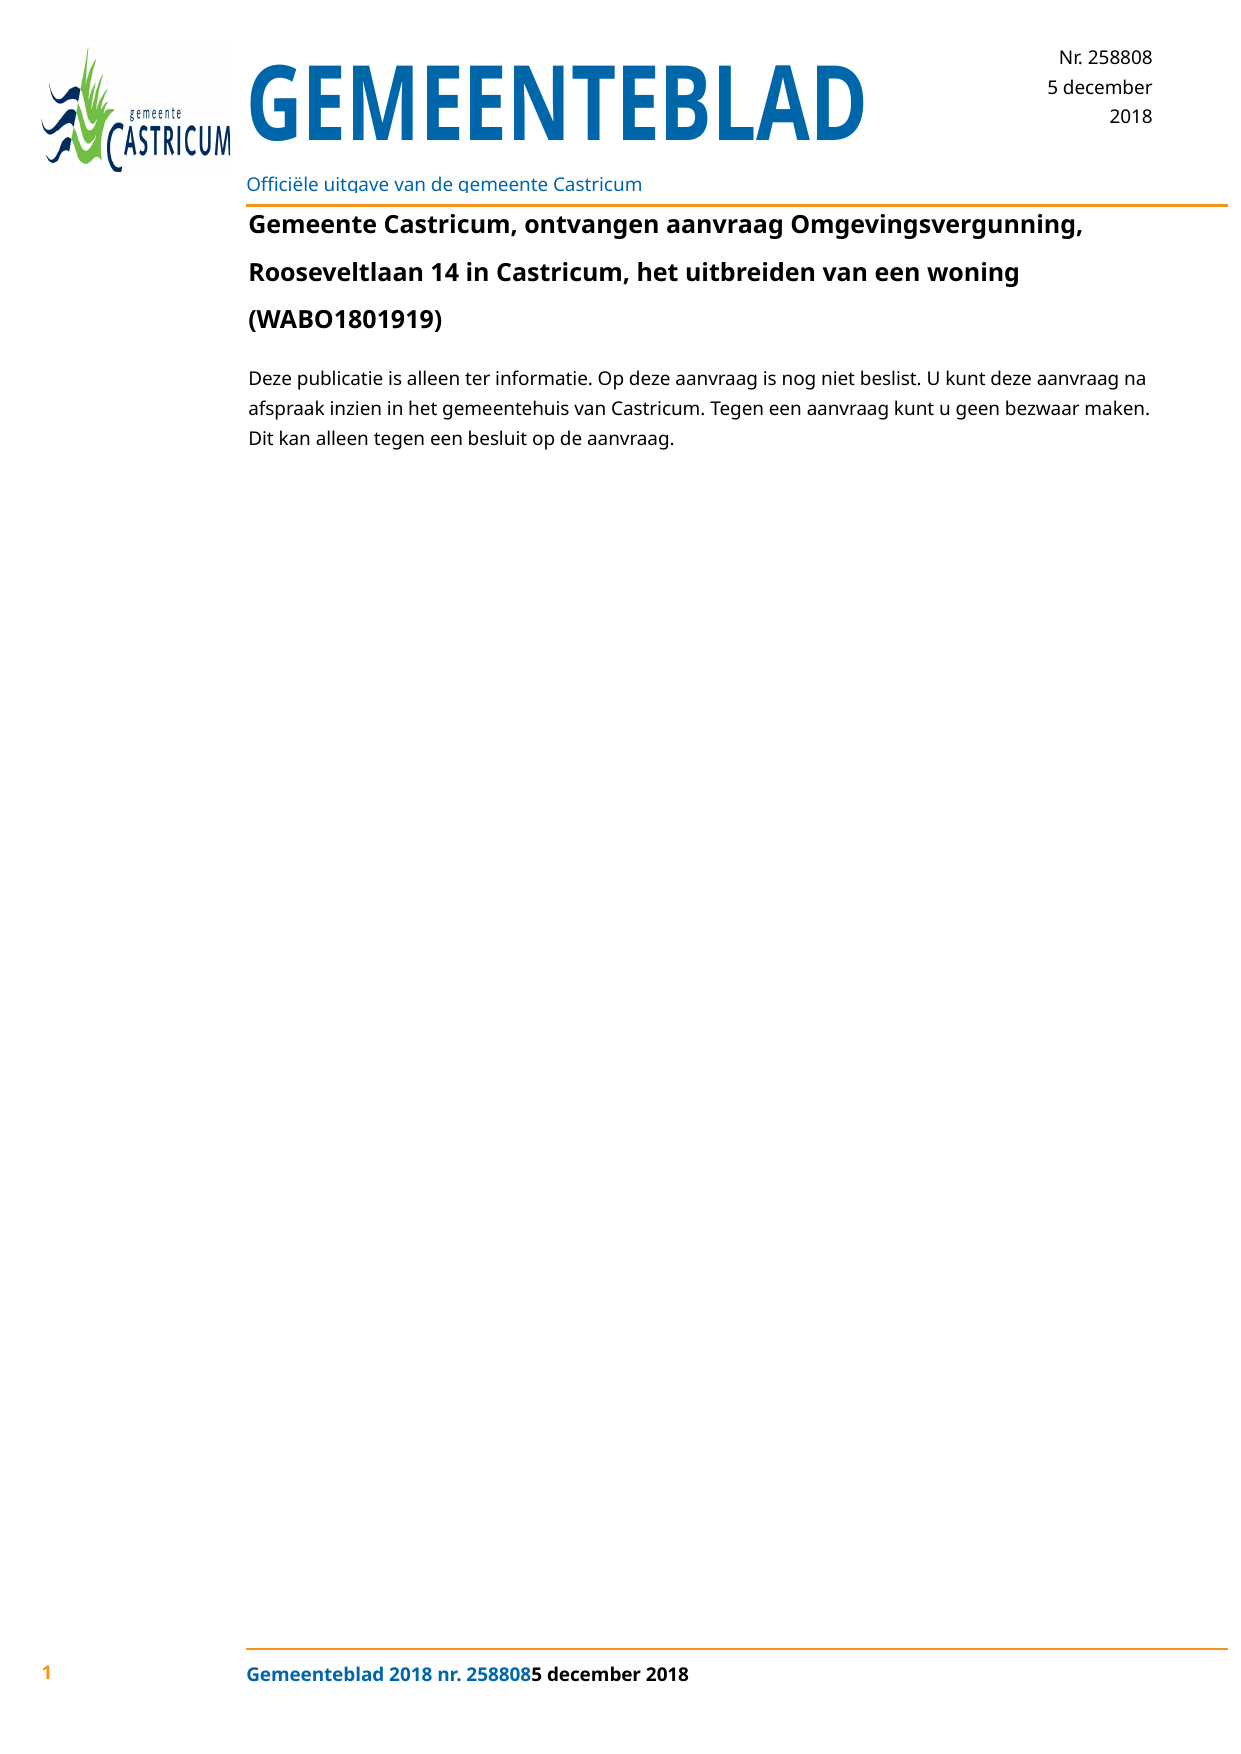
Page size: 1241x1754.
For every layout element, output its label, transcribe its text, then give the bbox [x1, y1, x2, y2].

text Deze publicatie is alleen ter informatie. Op deze aanvraag is nog niet beslist. U kunt deze aanvraag na afspraak inzien in het gemeentehuis van Castricum. Tegen een aanvraag kunt u geen bezwaar maken. Dit kan alleen tegen een besluit op de aanvraag. [248, 366, 1152, 450]
text Gemeente Castricum, ontvangen aanvraag Omgevingsvergunning, Rooseveltlaan 14 in Castricum, het uitbreiden van een woning (WABO1801919) [248, 207, 1152, 336]
picture [41, 47, 231, 172]
